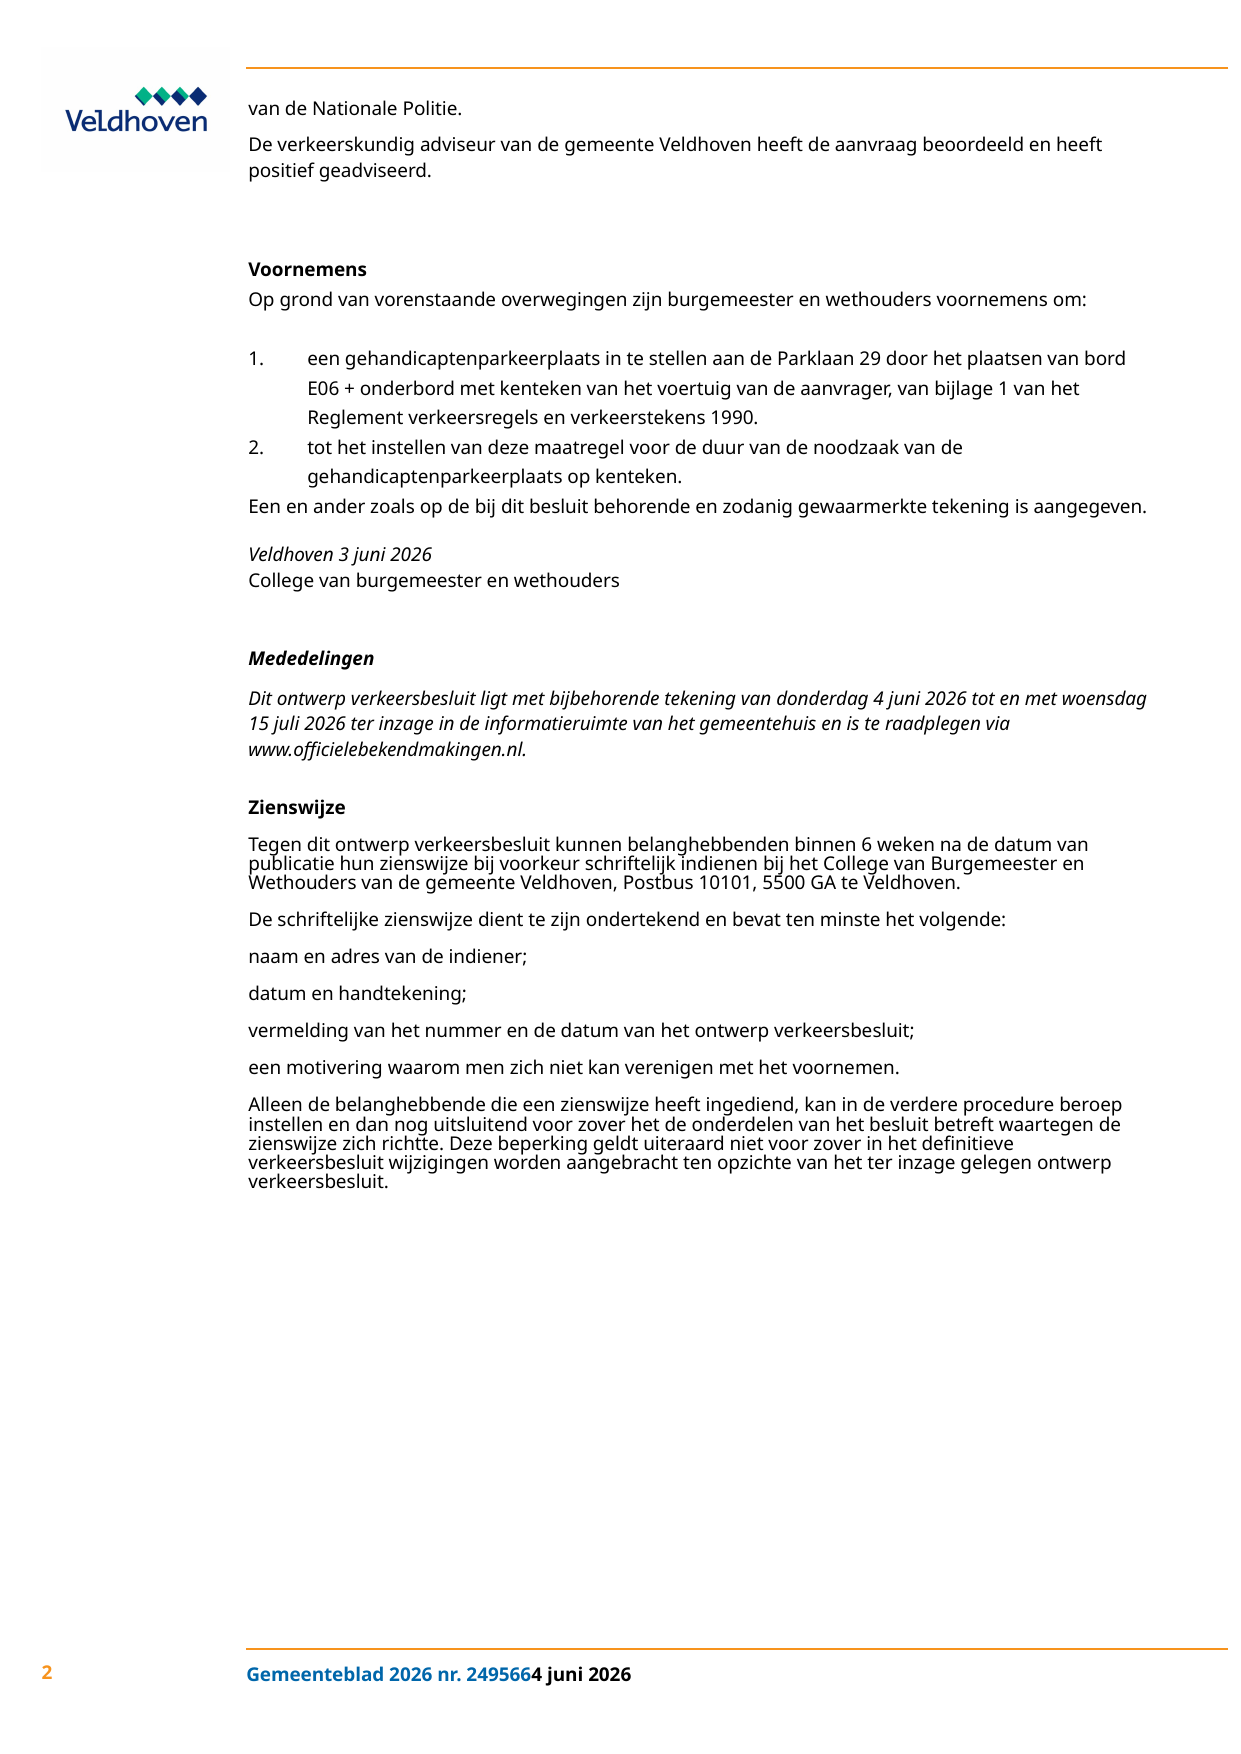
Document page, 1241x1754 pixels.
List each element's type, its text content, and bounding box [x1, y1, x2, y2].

text datum en handtekening; [248, 985, 1152, 1004]
text Op grond van vorenstaande overwegingen zijn burgemeester en wethouders voornemens om: [248, 286, 1152, 312]
text Zienswijze [248, 799, 1152, 818]
text van de Nationale Politie. [248, 95, 1152, 121]
picture [41, 47, 231, 172]
text een motivering waarom men zich niet kan verenigen met het voornemen. [248, 1059, 1152, 1078]
text Een en ander zoals op de bij dit besluit behorende en zodanig gewaarmerkte tekening is aangegeven. [248, 493, 1152, 519]
text Dit ontwerp verkeersbesluit ligt met bijbehorende tekening van donderdag 4 juni 2026 tot en met woensdag 15 juli 2026 ter inzage in de informatieruimte van het gemeentehuis en is te raadplegen via www.officielebekendmakingen.nl. [248, 685, 1152, 762]
text De schriftelijke zienswijze dient te zijn ondertekend en bevat ten minste het volgende: [248, 911, 1152, 931]
text Tegen dit ontwerp verkeersbesluit kunnen belanghebbenden binnen 6 weken na de datum van publicatie hun zienswijze bij voorkeur schriftelijk indienen bij het College van Burgemeester en Wethouders van de gemeente Veldhoven, Postbus 10101, 5500 GA te Veldhoven. [248, 836, 1152, 894]
text Voornemens [248, 257, 1152, 282]
text Mededelingen [248, 645, 1152, 671]
list een gehandicaptenparkeerplaats in te stellen aan de Parklaan 29 door het plaatsen van bord E06 + onderbord met kenteken van het voertuig van de aanvrager, van bijlage 1 van het Reglement verkeersregels en verkeerstekens 1990. [248, 345, 1152, 430]
text Alleen de belanghebbende die een zienswijze heeft ingediend, kan in de verdere procedure beroep instellen en dan nog uitsluitend voor zover het de onderdelen van het besluit betreft waartegen de zienswijze zich richtte. Deze beperking geldt uiteraard niet voor zover in het definitieve verkeersbesluit wijzigingen worden aangebracht ten opzichte van het ter inzage gelegen ontwerp verkeersbesluit. [248, 1096, 1152, 1193]
text Veldhoven 3 juni 2026 [248, 541, 1152, 567]
list tot het instellen van deze maatregel voor de duur van de noodzaak van de gehandicaptenparkeerplaats op kenteken. [248, 434, 1152, 489]
text vermelding van het nummer en de datum van het ontwerp verkeersbesluit; [248, 1022, 1152, 1042]
text College van burgemeester en wethouders [248, 567, 1152, 592]
text naam en adres van de indiener; [248, 948, 1152, 968]
text De verkeerskundig adviseur van de gemeente Veldhoven heeft de aanvraag beoordeeld en heeft positief geadviseerd. [248, 131, 1152, 183]
